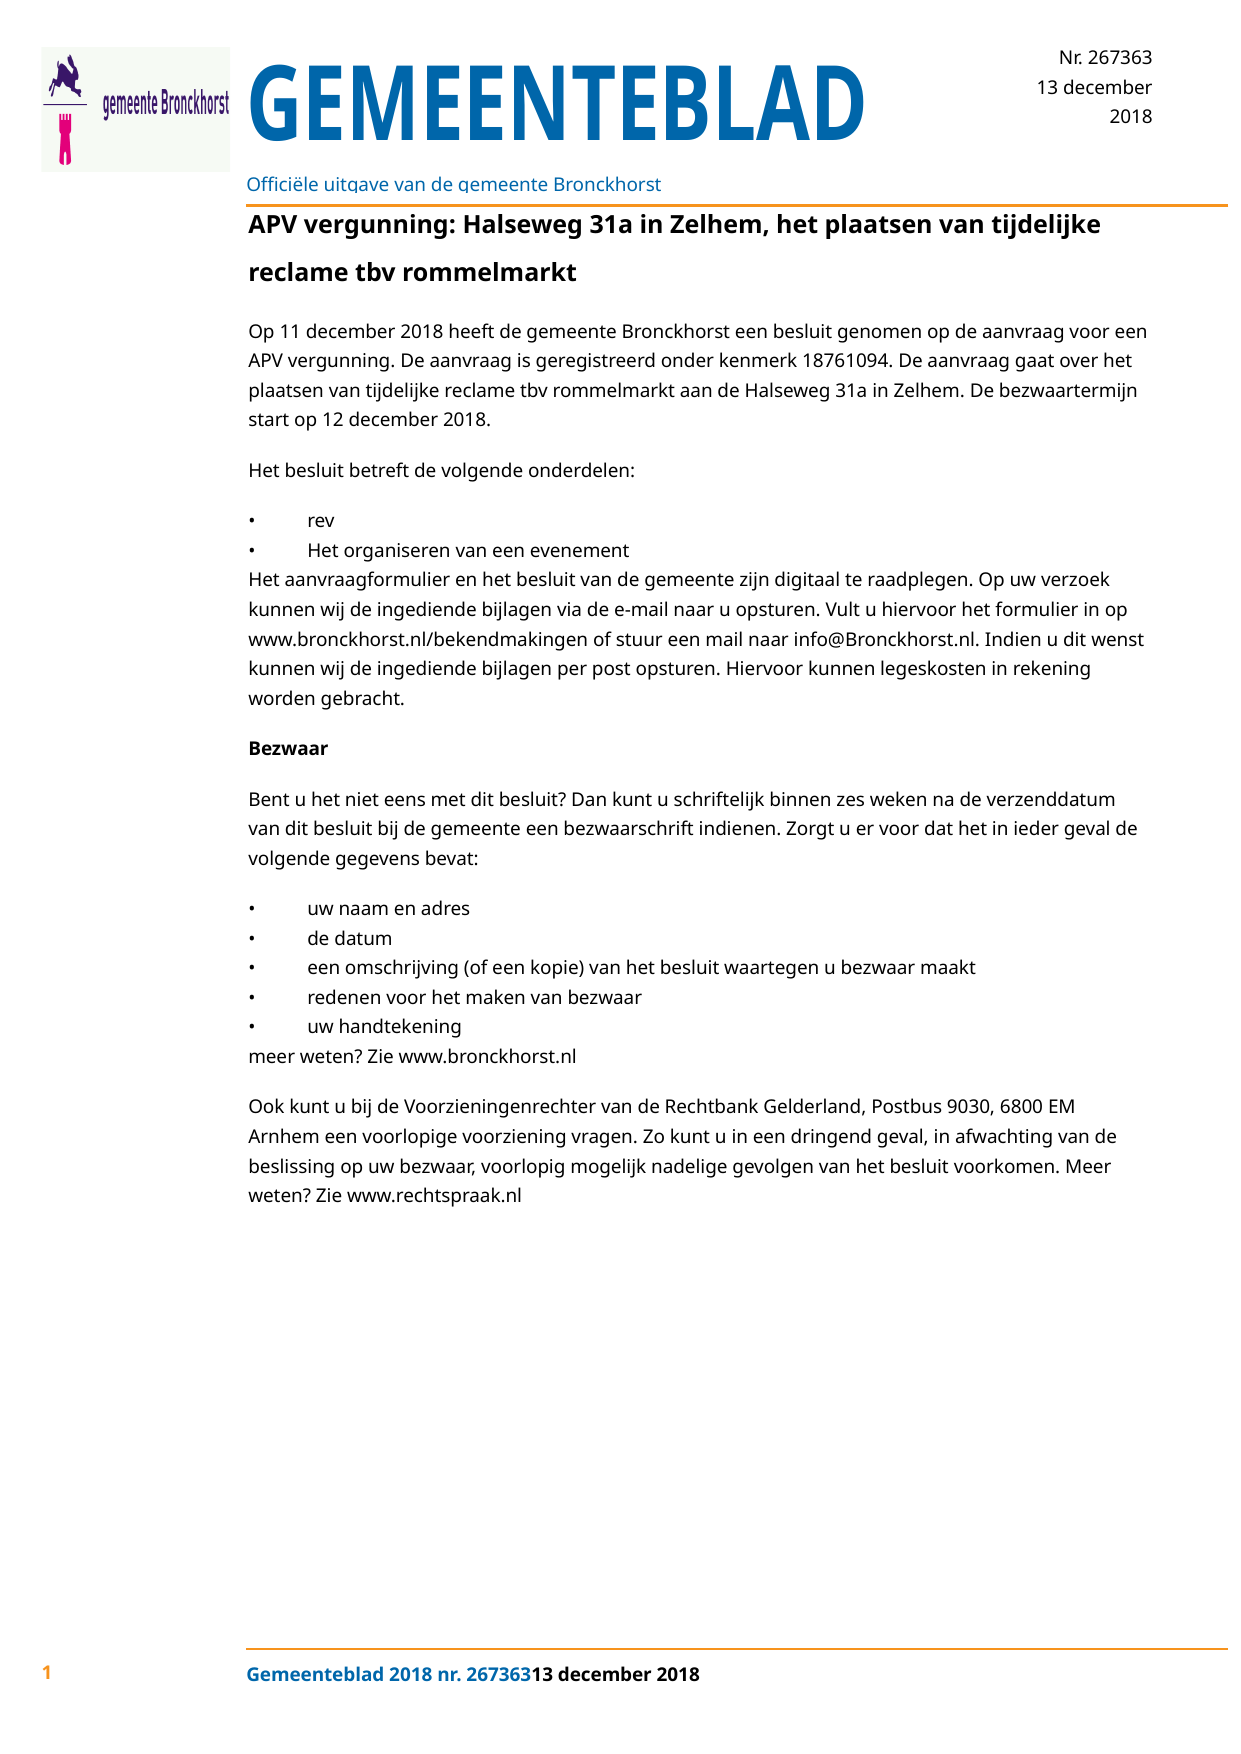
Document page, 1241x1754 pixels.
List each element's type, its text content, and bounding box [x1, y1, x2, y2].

text Het aanvraagformulier en het besluit van de gemeente zijn digitaal te raadplegen. Op uw verzoek kunnen wij de ingediende bijlagen via de e-mail naar u opsturen. Vult u hiervoor het formulier in op www.bronckhorst.nl/bekendmakingen of stuur een mail naar info@Bronckhorst.nl. Indien u dit wenst kunnen wij de ingediende bijlagen per post opsturen. Hiervoor kunnen legeskosten in rekening worden gebracht. [248, 567, 1152, 711]
text Bent u het niet eens met dit besluit? Dan kunt u schriftelijk binnen zes weken na de verzenddatum van dit besluit bij de gemeente een bezwaarschrift indienen. Zorgt u er voor dat het in ieder geval de volgende gegevens bevat: [248, 786, 1152, 871]
text Op 11 december 2018 heeft de gemeente Bronckhorst een besluit genomen op de aanvraag voor een APV vergunning. De aanvraag is geregistreerd onder kenmerk 18761094. De aanvraag gaat over het plaatsen van tijdelijke reclame tbv rommelmarkt aan de Halseweg 31a in Zelhem. De bezwaartermijn start op 12 december 2018. [248, 318, 1152, 432]
text Ook kunt u bij de Voorzieningenrechter van de Rechtbank Gelderland, Postbus 9030, 6800 EM Arnhem een voorlopige voorziening vragen. Zo kunt u in een dringend geval, in afwachting van de beslissing op uw bezwaar, voorlopig mogelijk nadelige gevolgen van het besluit voorkomen. Meer weten? Zie www.rechtspraak.nl [248, 1094, 1152, 1208]
text meer weten? Zie www.bronckhorst.nl [248, 1043, 1152, 1069]
list uw naam en adres [248, 895, 1152, 921]
list rev [248, 507, 1152, 533]
text Bezwaar [248, 735, 1152, 761]
list een omschrijving (of een kopie) van het besluit waartegen u bezwaar maakt [248, 954, 1152, 980]
text Het besluit betreft de volgende onderdelen: [248, 457, 1152, 483]
list Het organiseren van een evenement [248, 537, 1152, 563]
text APV vergunning: Halseweg 31a in Zelhem, het plaatsen van tijdelijke reclame tbv rommelmarkt [248, 207, 1152, 288]
picture [41, 47, 231, 172]
list redenen voor het maken van bezwaar [248, 984, 1152, 1010]
list de datum [248, 925, 1152, 951]
list uw handtekening [248, 1014, 1152, 1039]
